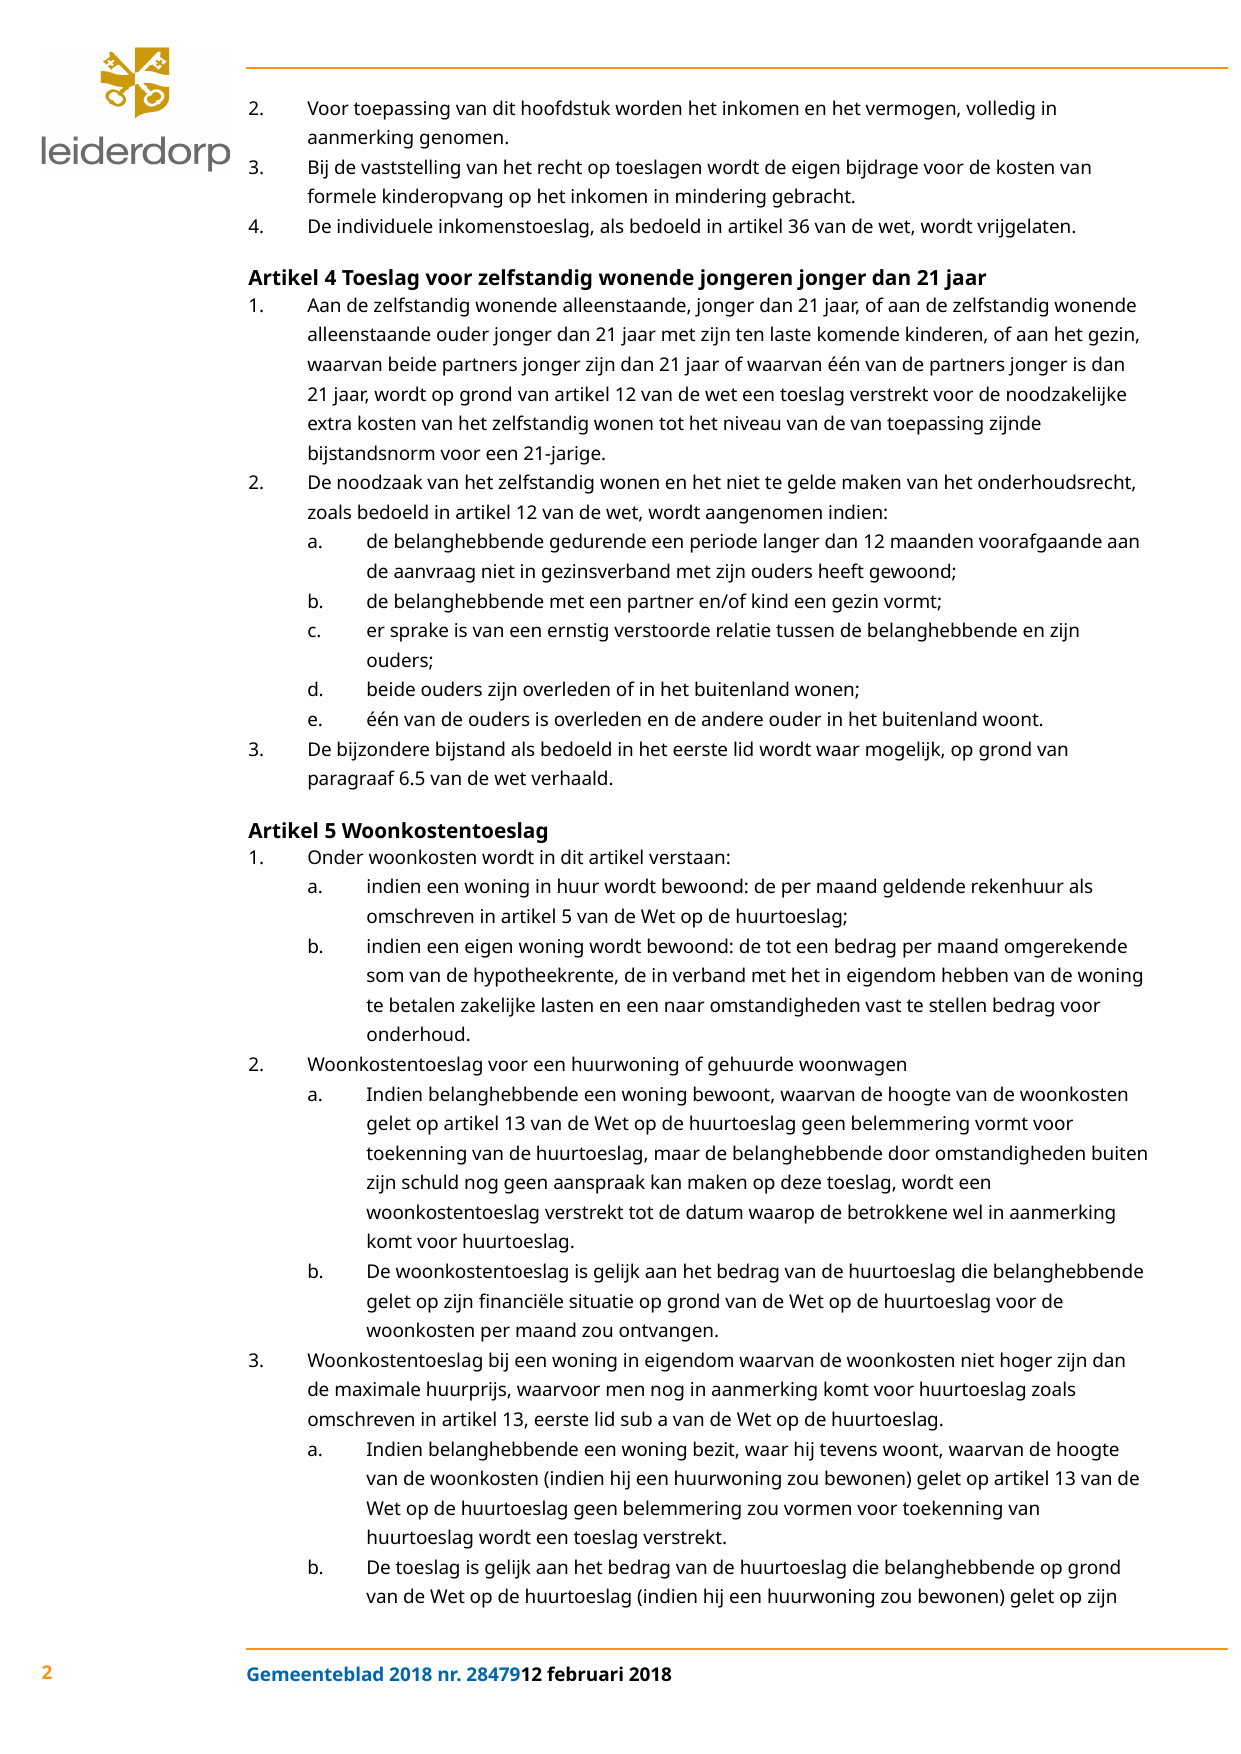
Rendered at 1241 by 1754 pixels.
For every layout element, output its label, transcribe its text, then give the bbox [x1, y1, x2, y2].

list De woonkostentoeslag is gelijk aan het bedrag van de huurtoeslag die belanghebbende gelet op zijn financiële situatie op grond van de Wet op de huurtoeslag voor de woonkosten per maand zou ontvangen. [307, 1258, 1152, 1343]
list indien een eigen woning wordt bewoond: de tot een bedrag per maand omgerekende som van de hypotheekrente, de in verband met het in eigendom hebben van de woning te betalen zakelijke lasten en een naar omstandigheden vast te stellen bedrag voor onderhoud. [307, 933, 1152, 1047]
text Artikel 4 Toeslag voor zelfstandig wonende jongeren jonger dan 21 jaar [248, 263, 1152, 292]
list Indien belanghebbende een woning bezit, waar hij tevens woont, waarvan de hoogte van de woonkosten (indien hij een huurwoning zou bewonen) gelet op artikel 13 van de Wet op de huurtoeslag geen belemmering zou vormen voor toekenning van huurtoeslag wordt een toeslag verstrekt. [307, 1436, 1152, 1550]
list één van de ouders is overleden en de andere ouder in het buitenland woont. [307, 706, 1152, 732]
list Indien belanghebbende een woning bewoont, waarvan de hoogte van de woonkosten gelet op artikel 13 van de Wet op de huurtoeslag geen belemmering vormt voor toekenning van de huurtoeslag, maar de belanghebbende door omstandigheden buiten zijn schuld nog geen aanspraak kan maken op deze toeslag, wordt een woonkostentoeslag verstrekt tot de datum waarop de betrokkene wel in aanmerking komt voor huurtoeslag. [307, 1081, 1152, 1254]
list indien een woning in huur wordt bewoond: de per maand geldende rekenhuur als omschreven in artikel 5 van de Wet op de huurtoeslag; [307, 874, 1152, 929]
list Onder woonkosten wordt in dit artikel verstaan: [248, 844, 1152, 870]
list De toeslag is gelijk aan het bedrag van de huurtoeslag die belanghebbende op grond van de Wet op de huurtoeslag (indien hij een huurwoning zou bewonen) gelet op zijn [307, 1554, 1152, 1609]
list Woonkostentoeslag voor een huurwoning of gehuurde woonwagen [248, 1051, 1152, 1077]
list De individuele inkomenstoeslag, als bedoeld in artikel 36 van de wet, wordt vrijgelaten. [248, 213, 1152, 239]
list de belanghebbende gedurende een periode langer dan 12 maanden voorafgaande aan de aanvraag niet in gezinsverband met zijn ouders heeft gewoond; [307, 529, 1152, 584]
list Voor toepassing van dit hoofdstuk worden het inkomen en het vermogen, volledig in aanmerking genomen. [248, 95, 1152, 150]
text Artikel 5 Woonkostentoeslag [248, 816, 1152, 844]
list beide ouders zijn overleden of in het buitenland wonen; [307, 677, 1152, 702]
list er sprake is van een ernstig verstoorde relatie tussen de belanghebbende en zijn ouders; [307, 617, 1152, 673]
picture [41, 47, 231, 172]
list De bijzondere bijstand als bedoeld in het eerste lid wordt waar mogelijk, op grond van paragraaf 6.5 van de wet verhaald. [248, 736, 1152, 791]
list Aan de zelfstandig wonende alleenstaande, jonger dan 21 jaar, of aan de zelfstandig wonende alleenstaande ouder jonger dan 21 jaar met zijn ten laste komende kinderen, of aan het gezin, waarvan beide partners jonger zijn dan 21 jaar of waarvan één van de partners jonger is dan 21 jaar, wordt op grond van artikel 12 van de wet een toeslag verstrekt voor de noodzakelijke extra kosten van het zelfstandig wonen tot het niveau van de van toepassing zijnde bijstandsnorm voor een 21-jarige. [248, 292, 1152, 466]
list Woonkostentoeslag bij een woning in eigendom waarvan de woonkosten niet hoger zijn dan de maximale huurprijs, waarvoor men nog in aanmerking komt voor huurtoeslag zoals omschreven in artikel 13, eerste lid sub a van de Wet op de huurtoeslag. [248, 1347, 1152, 1432]
list de belanghebbende met een partner en/of kind een gezin vormt; [307, 588, 1152, 613]
list De noodzaak van het zelfstandig wonen en het niet te gelde maken van het onderhoudsrecht, zoals bedoeld in artikel 12 van de wet, wordt aangenomen indien: [248, 469, 1152, 525]
list Bij de vaststelling van het recht op toeslagen wordt de eigen bijdrage voor de kosten van formele kinderopvang op het inkomen in mindering gebracht. [248, 154, 1152, 209]
